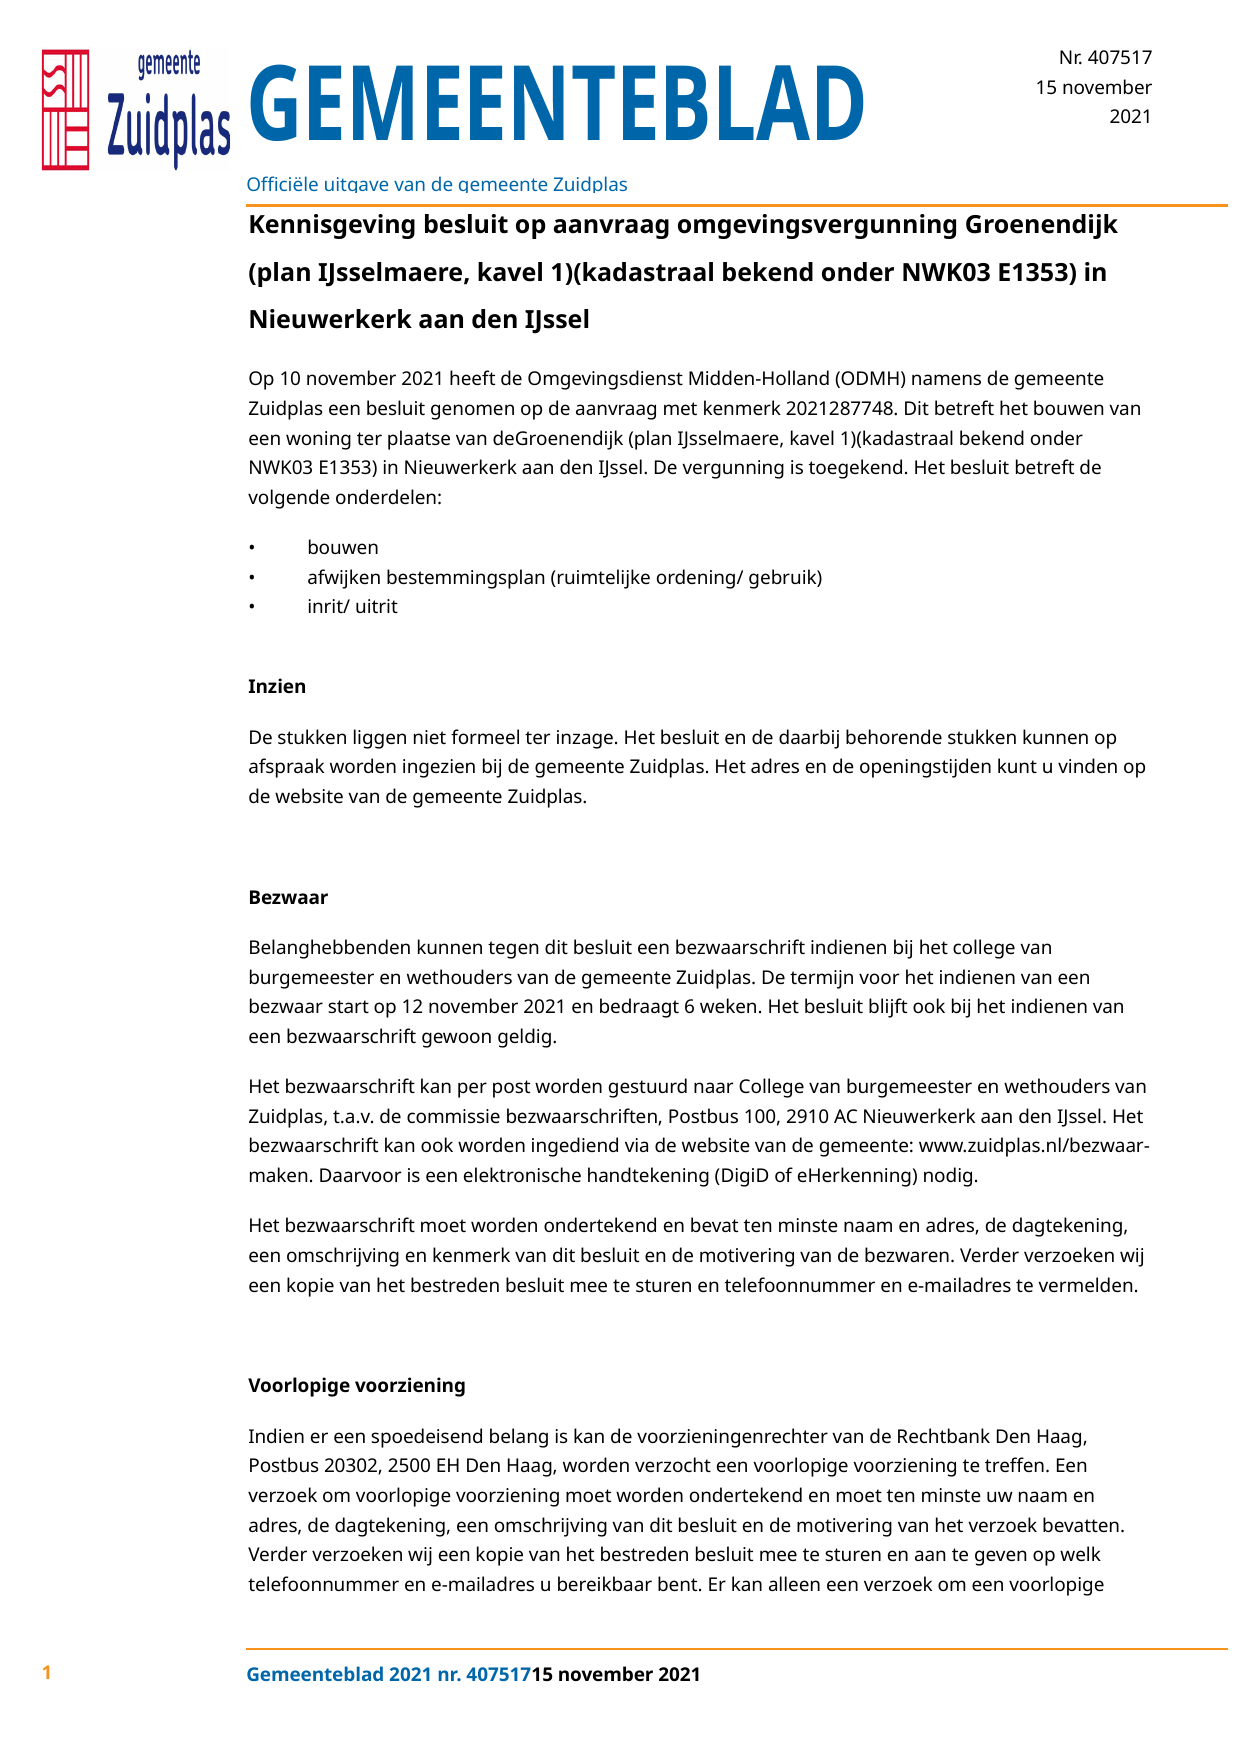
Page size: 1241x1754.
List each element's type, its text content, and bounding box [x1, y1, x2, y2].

text Op 10 november 2021 heeft de Omgevingsdienst Midden-Holland (ODMH) namens de gemeente Zuidplas een besluit genomen op de aanvraag met kenmerk 2021287748. Dit betreft het bouwen van een woning ter plaatse van deGroenendijk (plan IJsselmaere, kavel 1)(kadastraal bekend onder NWK03 E1353) in Nieuwerkerk aan den IJssel. De vergunning is toegekend. Het besluit betreft de volgende onderdelen: [248, 366, 1152, 509]
text Kennisgeving besluit op aanvraag omgevingsvergunning Groenendijk (plan IJsselmaere, kavel 1)(kadastraal bekend onder NWK03 E1353) in Nieuwerkerk aan den IJssel [248, 207, 1152, 336]
picture [41, 47, 231, 172]
list inrit/ uitrit [248, 593, 1152, 619]
list afwijken bestemmingsplan (ruimtelijke ordening/ gebruik) [248, 564, 1152, 589]
text Inzien [248, 673, 1152, 699]
text De stukken liggen niet formeel ter inzage. Het besluit en de daarbij behorende stukken kunnen op afspraak worden ingezien bij de gemeente Zuidplas. Het adres en de openingstijden kunt u vinden op de website van de gemeente Zuidplas. [248, 724, 1152, 809]
text Het bezwaarschrift kan per post worden gestuurd naar College van burgemeester en wethouders van Zuidplas, t.a.v. de commissie bezwaarschriften, Postbus 100, 2910 AC Nieuwerkerk aan den IJssel. Het bezwaarschrift kan ook worden ingediend via de website van de gemeente: www.zuidplas.nl/bezwaar-maken. Daarvoor is een elektronische handtekening (DigiD of eHerkenning) nodig. [248, 1073, 1152, 1188]
text Voorlopige voorziening [248, 1373, 1152, 1398]
text Het bezwaarschrift moet worden ondertekend en bevat ten minste naam en adres, de dagtekening, een omschrijving en kenmerk van dit besluit en de motivering van de bezwaren. Verder verzoeken wij een kopie van het bestreden besluit mee te sturen en telefoonnummer en e-mailadres te vermelden. [248, 1213, 1152, 1297]
text Belanghebbenden kunnen tegen dit besluit een bezwaarschrift indienen bij het college van burgemeester en wethouders van de gemeente Zuidplas. De termijn voor het indienen van een bezwaar start op 12 november 2021 en bedraagt 6 weken. Het besluit blijft ook bij het indienen van een bezwaarschrift gewoon geldig. [248, 934, 1152, 1049]
text Bezwaar [248, 884, 1152, 909]
list bouwen [248, 534, 1152, 560]
text Indien er een spoedeisend belang is kan de voorzieningenrechter van de Rechtbank Den Haag, Postbus 20302, 2500 EH Den Haag, worden verzocht een voorlopige voorziening te treffen. Een verzoek om voorlopige voorziening moet worden ondertekend en moet ten minste uw naam en adres, de dagtekening, een omschrijving van dit besluit en de motivering van het verzoek bevatten. Verder verzoeken wij een kopie van het bestreden besluit mee te sturen en aan te geven op welk telefoonnummer en e-mailadres u bereikbaar bent. Er kan alleen een verzoek om een voorlopige [248, 1423, 1152, 1597]
